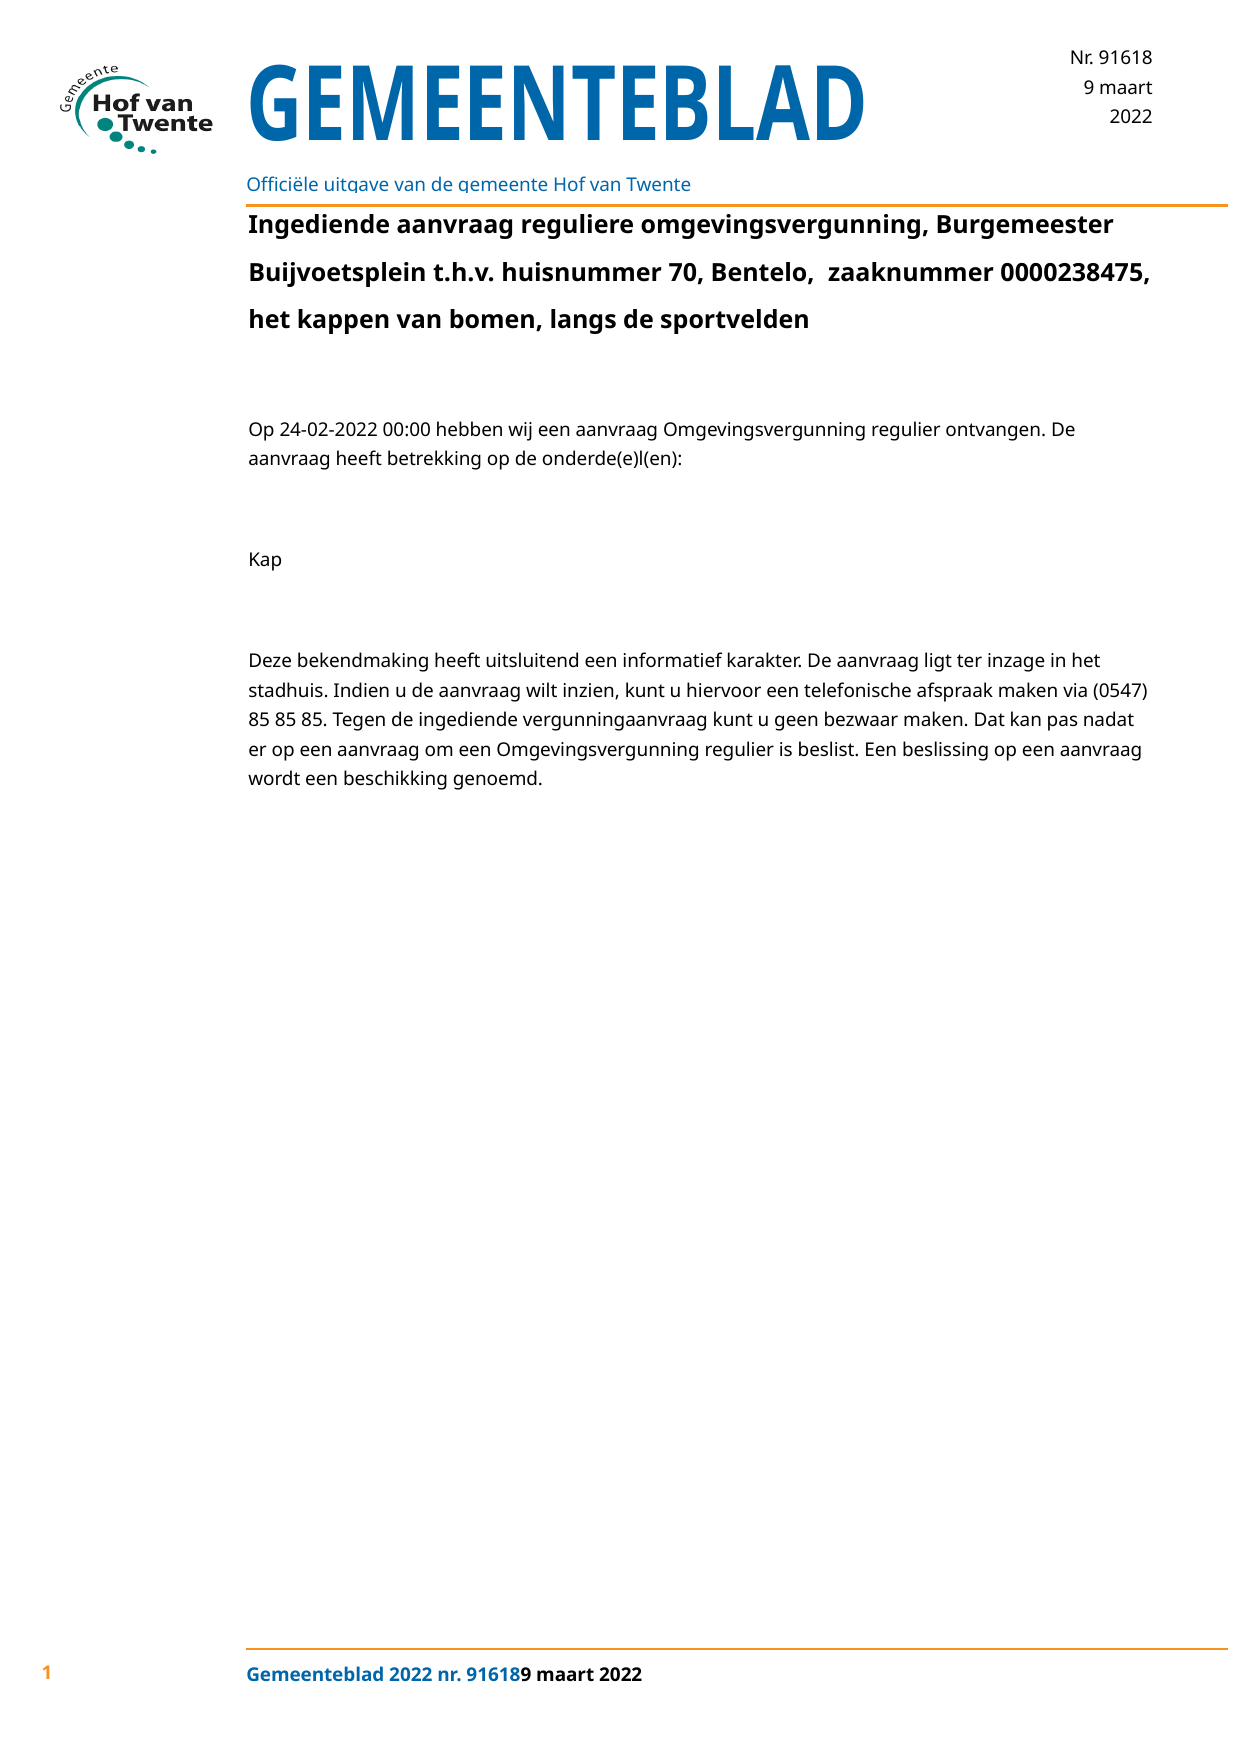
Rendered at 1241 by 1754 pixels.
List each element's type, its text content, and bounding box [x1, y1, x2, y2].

text Ingediende aanvraag reguliere omgevingsvergunning, Burgemeester Buijvoetsplein t.h.v. huisnummer 70, Bentelo, zaaknummer 0000238475, het kappen van bomen, langs de sportvelden [248, 207, 1152, 336]
text Deze bekendmaking heeft uitsluitend een informatief karakter. De aanvraag ligt ter inzage in het stadhuis. Indien u de aanvraag wilt inzien, kunt u hiervoor een telefonische afspraak maken via (0547) 85 85 85. Tegen de ingediende vergunningaanvraag kunt u geen bezwaar maken. Dat kan pas nadat er op een aanvraag om een Omgevingsvergunning regulier is beslist. Een beslissing op een aanvraag wordt een beschikking genoemd. [248, 647, 1152, 791]
text Kap [248, 546, 1152, 572]
picture [41, 47, 231, 172]
text Op 24-02-2022 00:00 hebben wij een aanvraag Omgevingsvergunning regulier ontvangen. De aanvraag heeft betrekking op de onderde(e)l(en): [248, 416, 1152, 471]
